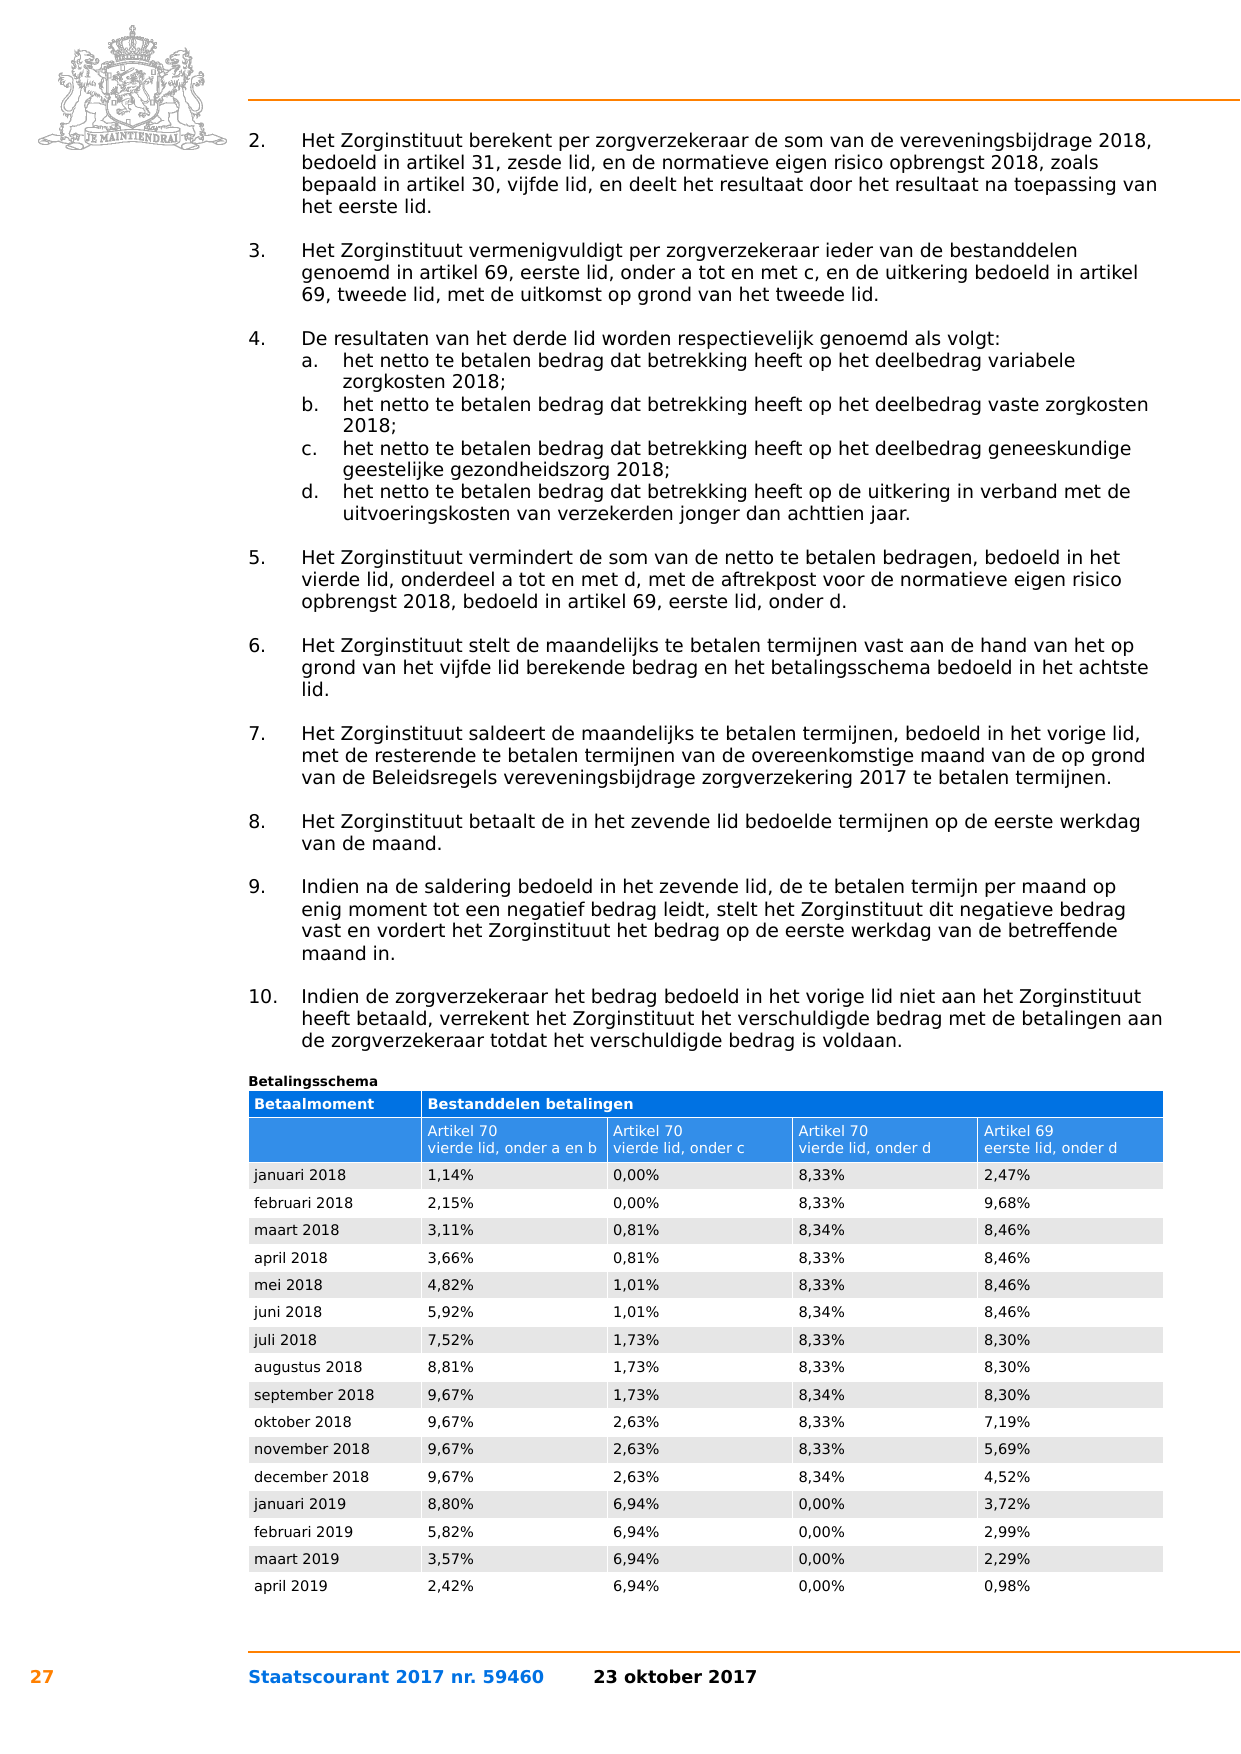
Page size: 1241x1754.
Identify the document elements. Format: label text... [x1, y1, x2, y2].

table_cell 8,46% [978, 1272, 1163, 1298]
table_cell juni 2018 [249, 1300, 421, 1326]
table_cell Betaalmoment [249, 1091, 421, 1117]
table_header Betalingsschema [248, 1074, 1163, 1090]
table_cell 1,73% [608, 1354, 792, 1381]
table_cell 1,73% [608, 1327, 792, 1353]
table_cell 8,33% [793, 1437, 977, 1463]
table_cell Artikel 69 eerste lid, onder d [978, 1118, 1163, 1162]
table_cell 9,67% [422, 1437, 607, 1463]
table_cell 3,66% [422, 1245, 607, 1271]
table_cell 8,80% [422, 1491, 607, 1518]
table_cell 3,11% [422, 1218, 607, 1244]
text a. het netto te betalen bedrag dat betrekking heeft op het deelbedrag variabele zorgkosten 2018; [301, 349, 1163, 393]
text 4. De resultaten van het derde lid worden respectievelijk genoemd als volgt: [248, 327, 1163, 349]
table_cell Bestanddelen betalingen [422, 1091, 1163, 1117]
table_cell 3,57% [422, 1546, 607, 1572]
table_cell 8,33% [793, 1163, 977, 1189]
table_cell 7,19% [978, 1409, 1163, 1436]
table_cell 0,00% [793, 1519, 977, 1545]
table_cell 0,81% [608, 1245, 792, 1271]
table_cell 0,00% [793, 1546, 977, 1572]
table_cell 8,30% [978, 1354, 1163, 1381]
table_cell Artikel 70 vierde lid, onder d [793, 1118, 977, 1162]
table_cell 8,33% [793, 1272, 977, 1298]
table_cell augustus 2018 [249, 1354, 421, 1381]
table_cell 0,81% [608, 1218, 792, 1244]
table_cell Artikel 70 vierde lid, onder c [608, 1118, 792, 1162]
table_cell april 2018 [249, 1245, 421, 1271]
text 7. Het Zorginstituut saldeert de maandelijks te betalen termijnen, bedoeld in het vorige lid, met de resterende te betalen termijnen van de overeenkomstige maand van de op grond van de Beleidsregels vereveningsbijdrage zorgverzekering 2017 te betalen termijnen. [248, 723, 1163, 789]
table_cell 8,34% [793, 1300, 977, 1326]
table_cell 9,67% [422, 1464, 607, 1490]
table_cell 3,72% [978, 1491, 1163, 1518]
table_cell 1,73% [608, 1382, 792, 1408]
table_cell oktober 2018 [249, 1409, 421, 1436]
table_cell 5,69% [978, 1437, 1163, 1463]
table_cell 2,42% [422, 1574, 607, 1600]
table_cell 8,33% [793, 1409, 977, 1436]
text 3. Het Zorginstituut vermenigvuldigt per zorgverzekeraar ieder van de bestanddelen genoemd in artikel 69, eerste lid, onder a tot en met c, en de uitkering bedoeld in artikel 69, tweede lid, met de uitkomst op grond van het tweede lid. [248, 240, 1163, 306]
table_cell 2,63% [608, 1464, 792, 1490]
text 6. Het Zorginstituut stelt de maandelijks te betalen termijnen vast aan de hand van het op grond van het vijfde lid berekende bedrag en het betalingsschema bedoeld in het achtste lid. [248, 635, 1163, 701]
table_cell 8,46% [978, 1218, 1163, 1244]
table_cell 1,01% [608, 1272, 792, 1298]
table_cell 8,33% [793, 1327, 977, 1353]
table_cell 6,94% [608, 1574, 792, 1600]
table_cell 8,33% [793, 1190, 977, 1216]
text 10. Indien de zorgverzekeraar het bedrag bedoeld in het vorige lid niet aan het Zorginstituut heeft betaald, verrekent het Zorginstituut het verschuldigde bedrag met de betalingen aan de zorgverzekeraar totdat het verschuldigde bedrag is voldaan. [248, 986, 1163, 1052]
table_cell 7,52% [422, 1327, 607, 1353]
table_cell 8,81% [422, 1354, 607, 1381]
table_cell februari 2019 [249, 1519, 421, 1545]
text d. het netto te betalen bedrag dat betrekking heeft op de uitkering in verband met de uitvoeringskosten van verzekerden jonger dan achttien jaar. [301, 481, 1163, 525]
table_cell 4,82% [422, 1272, 607, 1298]
table_cell 1,14% [422, 1163, 607, 1189]
table_cell 8,30% [978, 1382, 1163, 1408]
table_cell mei 2018 [249, 1272, 421, 1298]
table_cell 9,68% [978, 1190, 1163, 1216]
table_cell december 2018 [249, 1464, 421, 1490]
text 2. Het Zorginstituut berekent per zorgverzekeraar de som van de vereveningsbijdrage 2018, bedoeld in artikel 31, zesde lid, en de normatieve eigen risico opbrengst 2018, zoals bepaald in artikel 30, vijfde lid, en deelt het resultaat door het resultaat na toepassing van het eerste lid. [248, 130, 1163, 218]
table_cell 0,00% [793, 1574, 977, 1600]
table_cell 0,98% [978, 1574, 1163, 1600]
text 8. Het Zorginstituut betaalt de in het zevende lid bedoelde termijnen op de eerste werkdag van de maand. [248, 811, 1163, 854]
table_cell april 2019 [249, 1574, 421, 1600]
table_cell 8,34% [793, 1382, 977, 1408]
table_cell 0,00% [608, 1163, 792, 1189]
table_cell 2,99% [978, 1519, 1163, 1545]
table_cell Artikel 70 vierde lid, onder a en b [422, 1118, 607, 1162]
table_cell 8,33% [793, 1245, 977, 1271]
picture [38, 25, 227, 150]
table_cell 1,01% [608, 1300, 792, 1326]
table_cell [249, 1118, 421, 1162]
text 5. Het Zorginstituut vermindert de som van de netto te betalen bedragen, bedoeld in het vierde lid, onderdeel a tot en met d, met de aftrekpost voor de normatieve eigen risico opbrengst 2018, bedoeld in artikel 69, eerste lid, onder d. [248, 547, 1163, 613]
table_cell 6,94% [608, 1491, 792, 1518]
table_cell 5,82% [422, 1519, 607, 1545]
table_cell 9,67% [422, 1409, 607, 1436]
table_cell 8,46% [978, 1300, 1163, 1326]
table_cell 2,63% [608, 1409, 792, 1436]
table_cell 8,46% [978, 1245, 1163, 1271]
table_cell maart 2019 [249, 1546, 421, 1572]
table_cell 0,00% [608, 1190, 792, 1216]
table_cell januari 2018 [249, 1163, 421, 1189]
table_cell februari 2018 [249, 1190, 421, 1216]
table_cell 5,92% [422, 1300, 607, 1326]
table_cell 8,34% [793, 1464, 977, 1490]
table_cell januari 2019 [249, 1491, 421, 1518]
table_cell juli 2018 [249, 1327, 421, 1353]
table_cell 2,47% [978, 1163, 1163, 1189]
table_cell 2,29% [978, 1546, 1163, 1572]
table_cell 2,63% [608, 1437, 792, 1463]
table_cell september 2018 [249, 1382, 421, 1408]
table_cell 8,33% [793, 1354, 977, 1381]
table_cell 6,94% [608, 1519, 792, 1545]
table_cell 2,15% [422, 1190, 607, 1216]
table_cell 4,52% [978, 1464, 1163, 1490]
table_cell november 2018 [249, 1437, 421, 1463]
table_cell 6,94% [608, 1546, 792, 1572]
table_cell 8,30% [978, 1327, 1163, 1353]
table_cell 9,67% [422, 1382, 607, 1408]
table_cell 8,34% [793, 1218, 977, 1244]
table_cell 0,00% [793, 1491, 977, 1518]
text 9. Indien na de saldering bedoeld in het zevende lid, de te betalen termijn per maand op enig moment tot een negatief bedrag leidt, stelt het Zorginstituut dit negatieve bedrag vast en vordert het Zorginstituut het bedrag op de eerste werkdag van de betreffende maand in. [248, 876, 1163, 964]
table_cell maart 2018 [249, 1218, 421, 1244]
text c. het netto te betalen bedrag dat betrekking heeft op het deelbedrag geneeskundige geestelijke gezondheidszorg 2018; [301, 437, 1163, 481]
text b. het netto te betalen bedrag dat betrekking heeft op het deelbedrag vaste zorgkosten 2018; [301, 393, 1163, 437]
